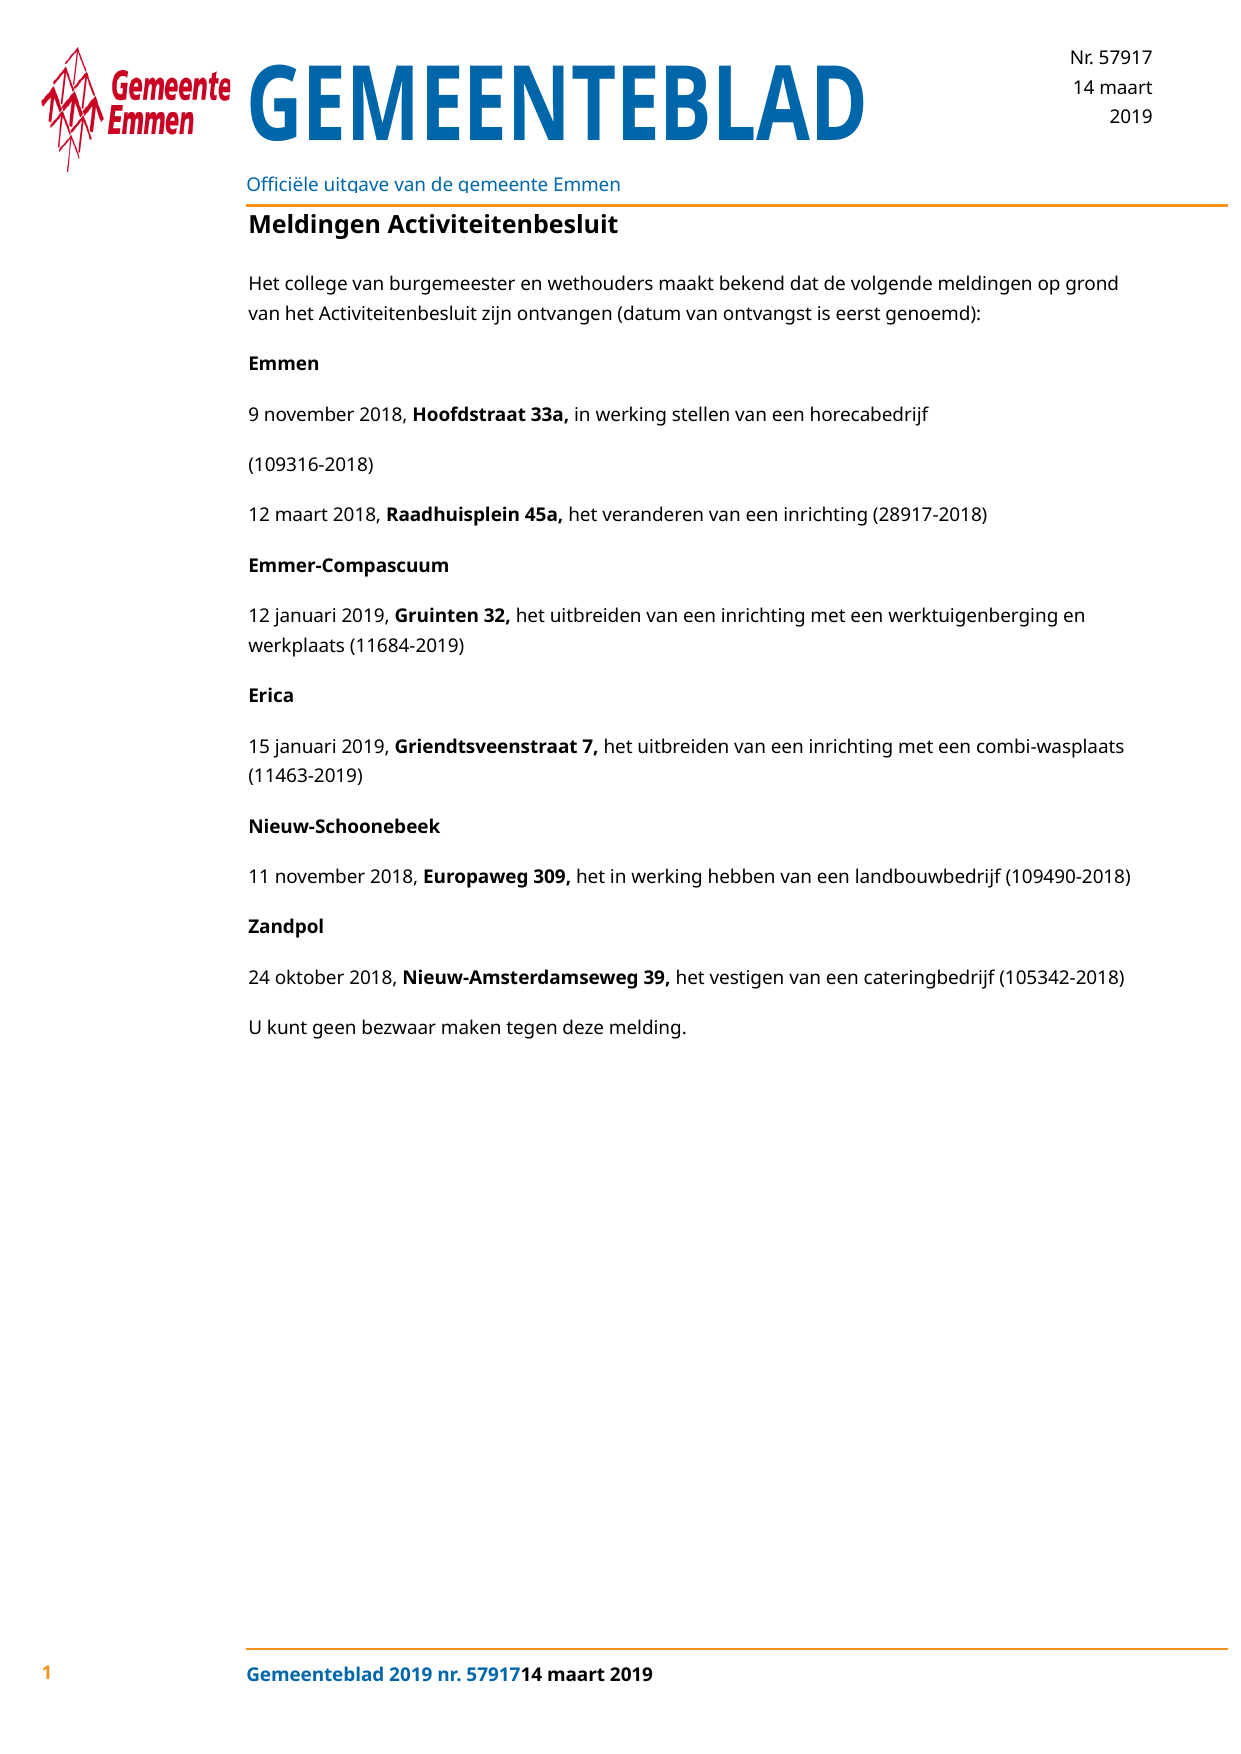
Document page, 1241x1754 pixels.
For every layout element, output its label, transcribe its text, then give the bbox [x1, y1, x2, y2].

text Erica [248, 682, 1152, 708]
text Het college van burgemeester en wethouders maakt bekend dat de volgende meldingen op grond van het Activiteitenbesluit zijn ontvan­gen (datum van ontvangst is eerst genoemd): [248, 270, 1152, 326]
text Meldingen Activiteitenbesluit [248, 207, 1152, 241]
text 24 oktober 2018, Nieuw-Amsterdamseweg 39, het vestigen van een cateringbedrijf (105342-2018) [248, 964, 1152, 990]
text (109316-2018) [248, 451, 1152, 477]
text 9 november 2018, Hoofdstraat 33a, in werking stellen van een horecabedrijf [248, 401, 1152, 426]
text Emmen [248, 350, 1152, 376]
text Zandpol [248, 914, 1152, 939]
text 12 maart 2018, Raadhuisplein 45a, het veranderen van een inrichting (28917-2018) [248, 502, 1152, 527]
text 15 januari 2019, Griendtsveenstraat 7, het uitbreiden van een inrichting met een combi-wasplaats (11463-2019) [248, 733, 1152, 788]
text Nieuw-Schoonebeek [248, 813, 1152, 838]
picture [41, 47, 231, 172]
text Emmer-Compascuum [248, 552, 1152, 578]
text 12 januari 2019, Gruinten 32, het uitbreiden van een inrichting met een werktuigenberging en werkplaats (11684-2019) [248, 602, 1152, 658]
text U kunt geen bezwaar maken tegen deze melding. [248, 1014, 1152, 1040]
text 11 november 2018, Europaweg 309, het in werking hebben van een landbouwbedrijf (109490-2018) [248, 863, 1152, 889]
